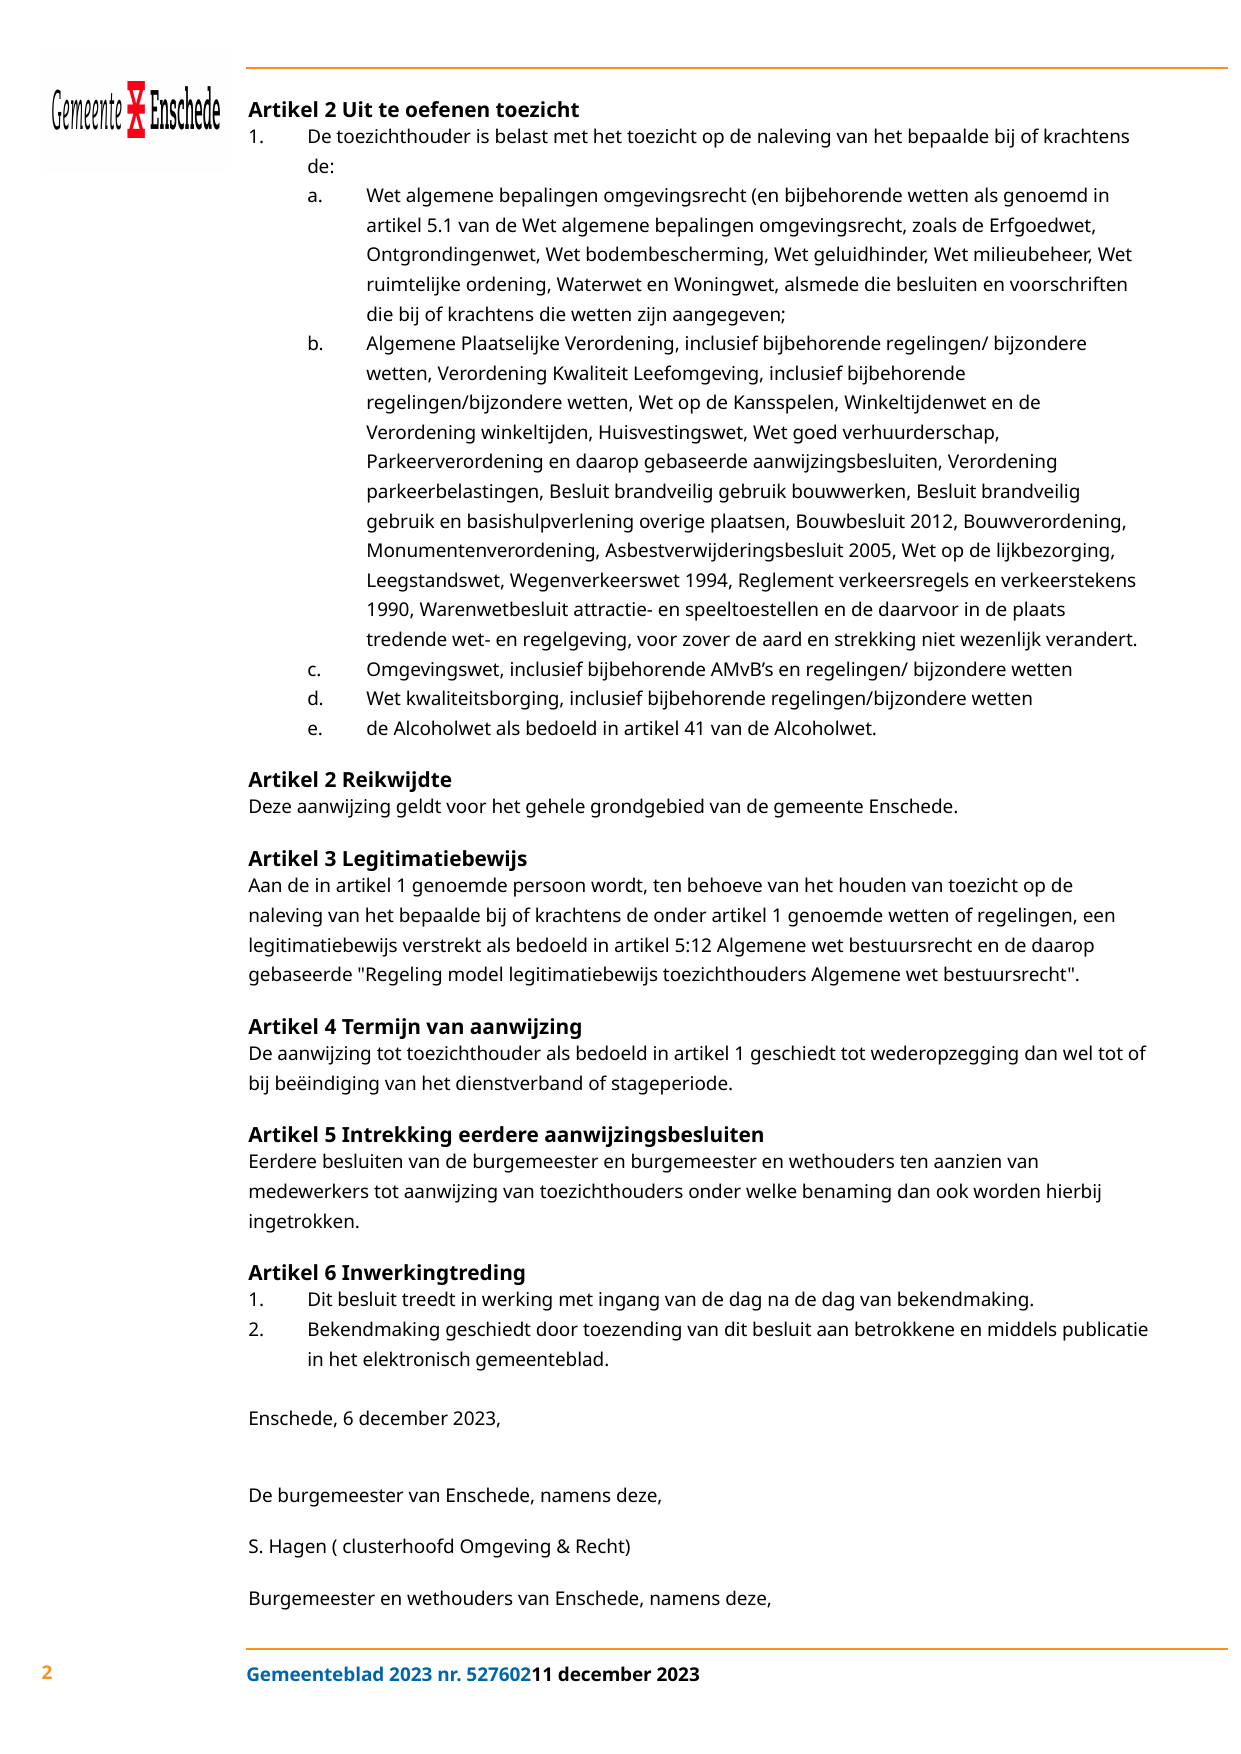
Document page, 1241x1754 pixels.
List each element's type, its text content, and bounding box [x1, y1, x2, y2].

list Wet kwaliteitsborging, inclusief bijbehorende regelingen/bijzondere wetten [307, 685, 1152, 711]
list Algemene Plaatselijke Verordening, inclusief bijbehorende regelingen/ bijzondere wetten, Verordening Kwaliteit Leefomgeving, inclusief bijbehorende regelingen/bijzondere wetten, Wet op de Kansspelen, Winkeltijdenwet en de Verordening winkeltijden, Huisvestingswet, Wet goed verhuurderschap, Parkeerverordening en daarop gebaseerde aanwijzingsbesluiten, Verordening parkeerbelastingen, Besluit brandveilig gebruik bouwwerken, Besluit brandveilig gebruik en basishulpverlening overige plaatsen, Bouwbesluit 2012, Bouwverordening, Monumentenverordening, Asbestverwijderingsbesluit 2005, Wet op de lijkbezorging, Leegstandswet, Wegenverkeerswet 1994, Reglement verkeersregels en verkeerstekens 1990, Warenwetbesluit attractie- en speeltoestellen en de daarvoor in de plaats tredende wet- en regelgeving, voor zover de aard en strekking niet wezenlijk verandert. [307, 330, 1152, 652]
text S. Hagen ( clusterhoofd Omgeving & Recht) [248, 1534, 1152, 1559]
text De burgemeester van Enschede, namens deze, [248, 1482, 1152, 1508]
list Wet algemene bepalingen omgevingsrecht (en bijbehorende wetten als genoemd in artikel 5.1 van de Wet algemene bepalingen omgevingsrecht, zoals de Erfgoedwet, Ontgrondingenwet, Wet bodembescherming, Wet geluidhinder, Wet milieubeheer, Wet ruimtelijke ordening, Waterwet en Woningwet, alsmede die besluiten en voorschriften die bij of krachtens die wetten zijn aangegeven; [307, 182, 1152, 326]
text Enschede, 6 december 2023, [248, 1405, 1152, 1431]
list de Alcoholwet als bedoeld in artikel 41 van de Alcoholwet. [307, 715, 1152, 741]
list Bekendmaking geschiedt door toezending van dit besluit aan betrokkene en middels publicatie in het elektronisch gemeenteblad. [248, 1316, 1152, 1372]
text Eerdere besluiten van de burgemeester en burgemeester en wethouders ten aanzien van medewerkers tot aanwijzing van toezichthouders onder welke benaming dan ook worden hierbij ingetrokken. [248, 1149, 1152, 1233]
text Artikel 6 Inwerkingtreding [248, 1258, 1152, 1287]
text Aan de in artikel 1 genoemde persoon wordt, ten behoeve van het houden van toezicht op de naleving van het bepaalde bij of krachtens de onder artikel 1 genoemde wetten of regelingen, een legitimatiebewijs verstrekt als bedoeld in artikel 5:12 Algemene wet bestuursrecht en de daarop gebaseerde "Regeling model legitimatiebewijs toezichthouders Algemene wet bestuursrecht". [248, 873, 1152, 987]
text Artikel 4 Termijn van aanwijzing [248, 1012, 1152, 1040]
text Artikel 3 Legitimatiebewijs [248, 844, 1152, 873]
text Artikel 5 Intrekking eerdere aanwijzingsbesluiten [248, 1120, 1152, 1149]
text Artikel 2 Reikwijdte [248, 765, 1152, 794]
list Dit besluit treedt in werking met ingang van de dag na de dag van bekendmaking. [248, 1287, 1152, 1312]
text Burgemeester en wethouders van Enschede, namens deze, [248, 1585, 1152, 1611]
list De toezichthouder is belast met het toezicht op de naleving van het bepaalde bij of krachtens de: [248, 123, 1152, 178]
text Deze aanwijzing geldt voor het gehele grondgebied van de gemeente Enschede. [248, 794, 1152, 819]
text De aanwijzing tot toezichthouder als bedoeld in artikel 1 geschiedt tot wederopzegging dan wel tot of bij beëindiging van het dienstverband of stageperiode. [248, 1040, 1152, 1096]
list Omgevingswet, inclusief bijbehorende AMvB’s en regelingen/ bijzondere wetten [307, 656, 1152, 681]
text Artikel 2 Uit te oefenen toezicht [248, 95, 1152, 123]
picture [41, 47, 231, 172]
